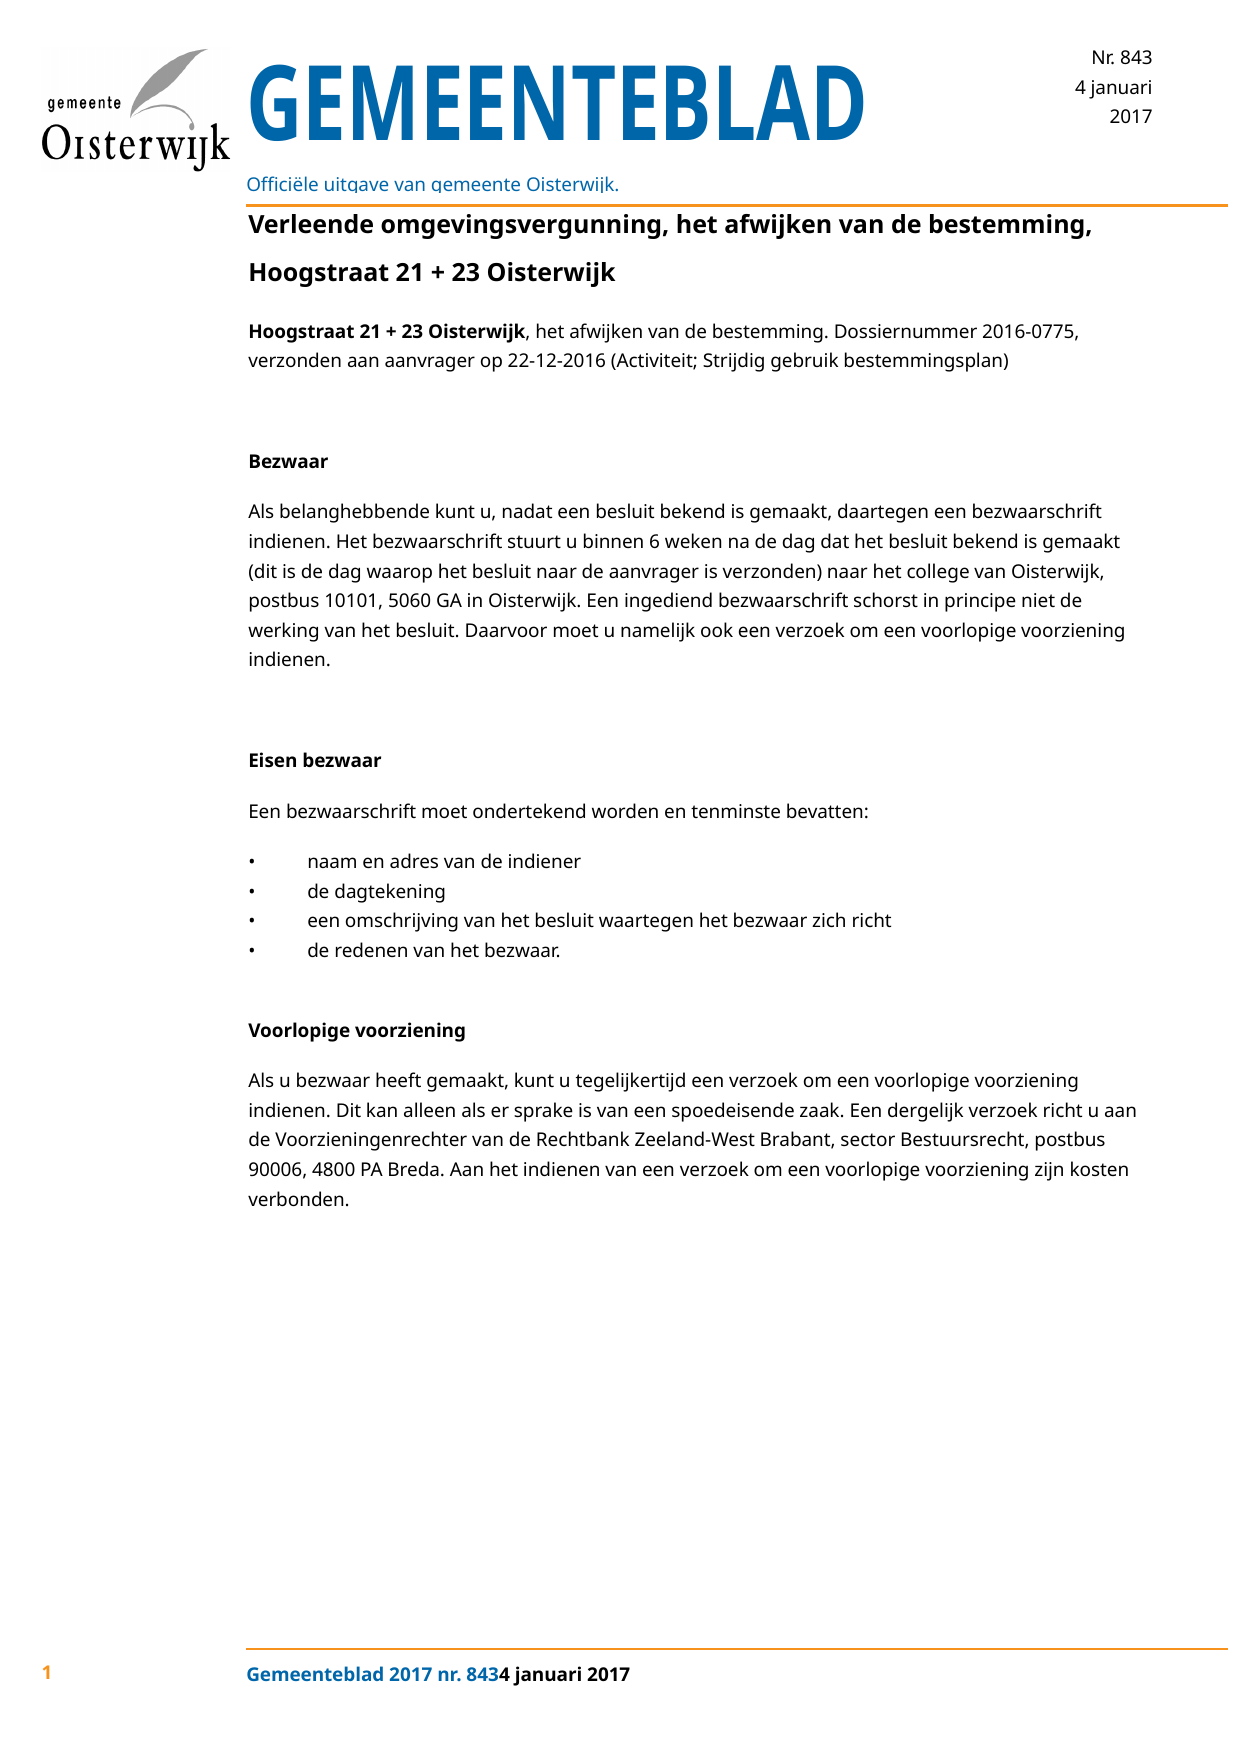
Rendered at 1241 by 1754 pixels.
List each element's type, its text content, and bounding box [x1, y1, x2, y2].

text Een bezwaarschrift moet ondertekend worden en tenminste bevatten: [248, 798, 1152, 824]
list een omschrijving van het besluit waartegen het bezwaar zich richt [248, 907, 1152, 933]
list naam en adres van de indiener [248, 848, 1152, 874]
text Als u bezwaar heeft gemaakt, kunt u tegelijkertijd een verzoek om een voorlopige voorziening indienen. Dit kan alleen als er sprake is van een spoedeisende zaak. Een dergelijk verzoek richt u aan de Voorzieningenrechter van de Rechtbank Zeeland-West Brabant, sector Bestuursrecht, postbus 90006, 4800 PA Breda. Aan het indienen van een verzoek om een voorlopige voorziening zijn kosten verbonden. [248, 1067, 1152, 1212]
text Als belanghebbende kunt u, nadat een besluit bekend is gemaakt, daartegen een bezwaarschrift indienen. Het bezwaarschrift stuurt u binnen 6 weken na de dag dat het besluit bekend is gemaakt (dit is de dag waarop het besluit naar de aanvrager is verzonden) naar het college van Oisterwijk, postbus 10101, 5060 GA in Oisterwijk. Een ingediend bezwaarschrift schorst in principe niet de werking van het besluit. Daarvoor moet u namelijk ook een verzoek om een voorlopige voorziening indienen. [248, 499, 1152, 672]
list de redenen van het bezwaar. [248, 937, 1152, 963]
text Voorlopige voorziening [248, 1017, 1152, 1043]
text Hoogstraat 21 + 23 Oisterwijk, het afwijken van de bestemming. Dossiernummer 2016-0775, verzonden aan aanvrager op 22-12-2016 (Activiteit; Strijdig gebruik bestemmingsplan) [248, 318, 1152, 373]
text Eisen bezwaar [248, 747, 1152, 773]
picture [41, 47, 231, 172]
list de dagtekening [248, 878, 1152, 904]
text Verleende omgevingsvergunning, het afwijken van de bestemming, Hoogstraat 21 + 23 Oisterwijk [248, 207, 1152, 288]
text Bezwaar [248, 448, 1152, 474]
